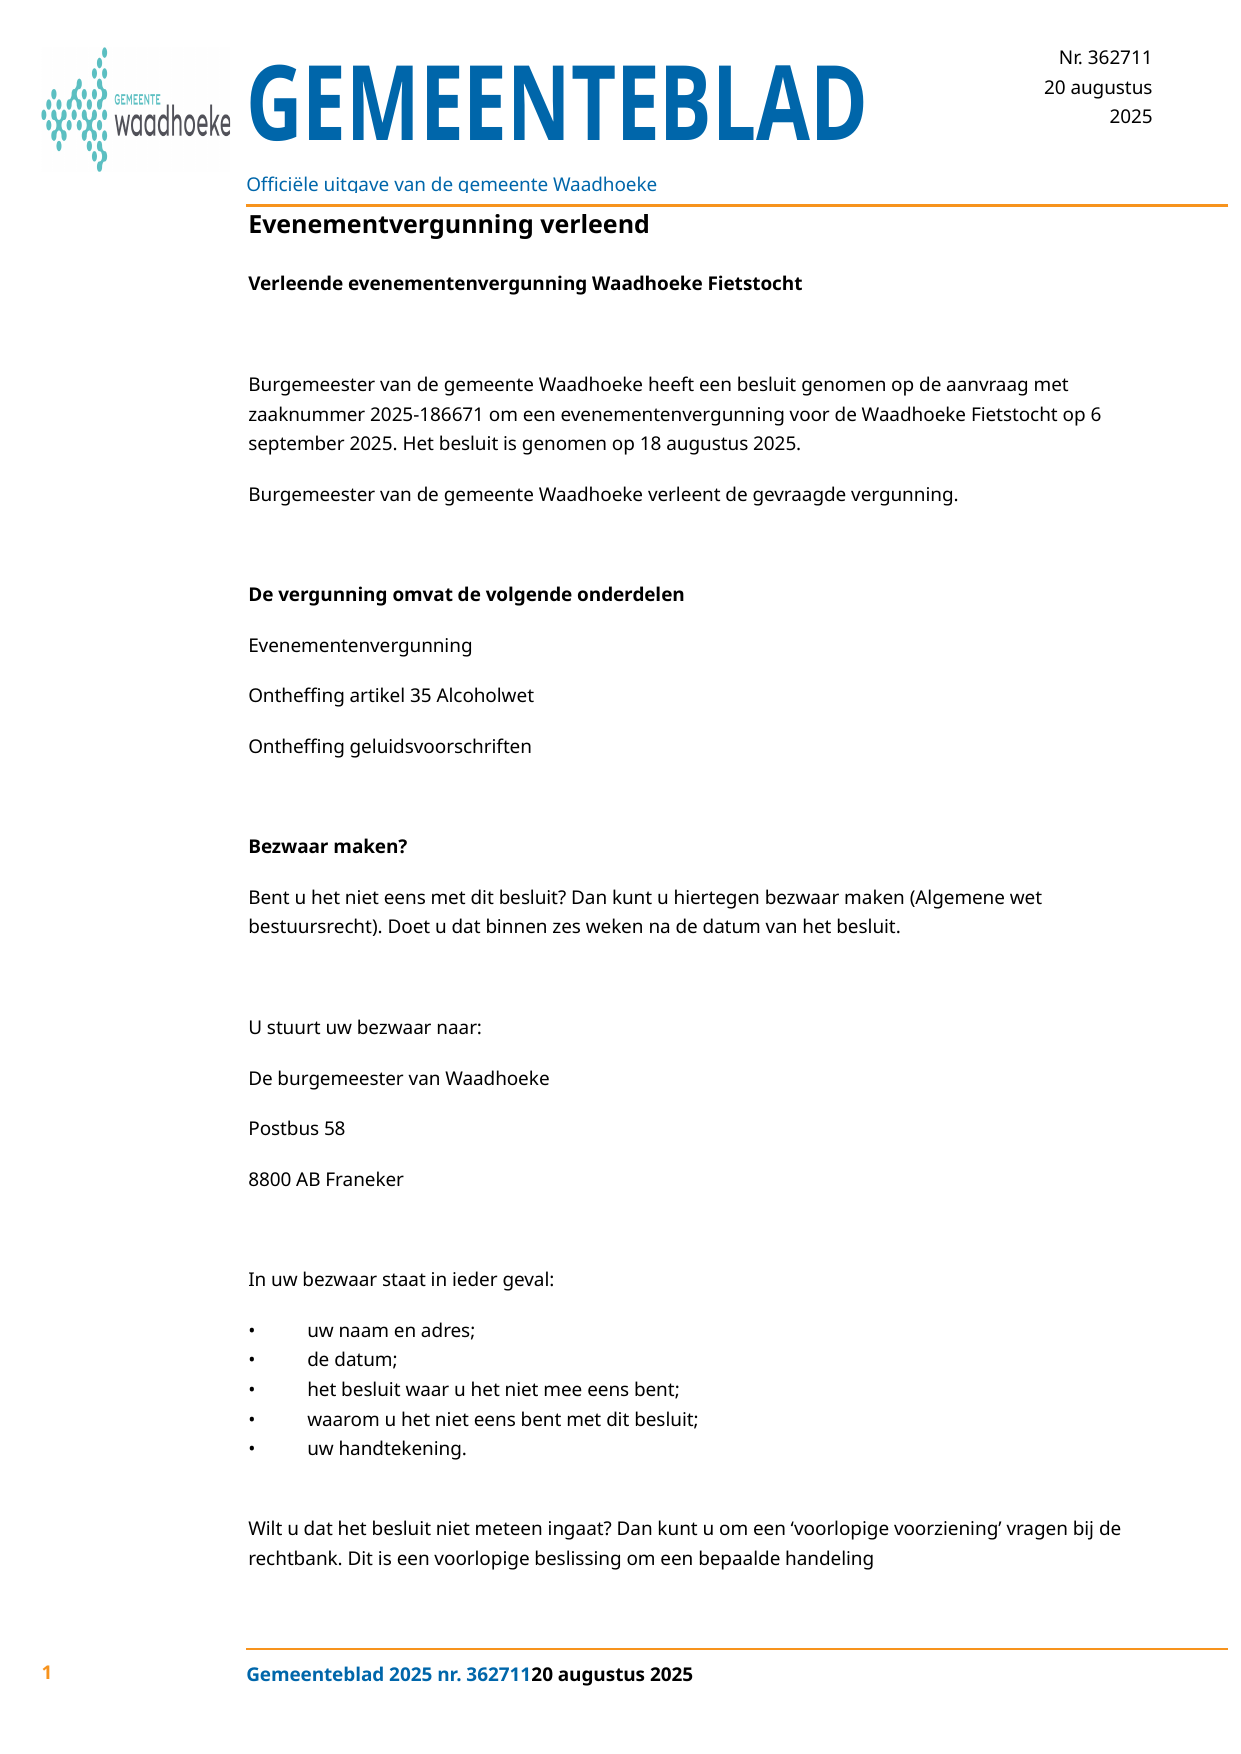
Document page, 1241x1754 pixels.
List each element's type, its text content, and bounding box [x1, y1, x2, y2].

text Postbus 58 [248, 1115, 1152, 1141]
text Bezwaar maken? [248, 834, 1152, 859]
picture [41, 47, 231, 172]
text 8800 AB Franeker [248, 1166, 1152, 1191]
list de datum; [248, 1347, 1152, 1372]
text De burgemeester van Waadhoeke [248, 1065, 1152, 1091]
text Burgemeester van de gemeente Waadhoeke heeft een besluit genomen op de aanvraag met zaaknummer 2025-186671 om een evenementenvergunning voor de Waadhoeke Fietstocht op 6 september 2025. Het besluit is genomen op 18 augustus 2025. [248, 371, 1152, 456]
text U stuurt uw bezwaar naar: [248, 1014, 1152, 1040]
text De vergunning omvat de volgende onderdelen [248, 582, 1152, 607]
text Ontheffing artikel 35 Alcoholwet [248, 682, 1152, 708]
text Verleende evenementenvergunning Waadhoeke Fietstocht [248, 270, 1152, 296]
list uw handtekening. [248, 1435, 1152, 1461]
list uw naam en adres; [248, 1317, 1152, 1343]
text Evenementenvergunning [248, 632, 1152, 658]
text Bent u het niet eens met dit besluit? Dan kunt u hiertegen bezwaar maken (Algemene wet bestuursrecht). Doet u dat binnen zes weken na de datum van het besluit. [248, 884, 1152, 939]
text Ontheffing geluidsvoorschriften [248, 733, 1152, 758]
text Wilt u dat het besluit niet meteen ingaat? Dan kunt u om een ‘voorlopige voorziening’ vragen bij de rechtbank. Dit is een voorlopige beslissing om een bepaalde handeling [248, 1515, 1152, 1571]
list het besluit waar u het niet mee eens bent; [248, 1376, 1152, 1402]
text Burgemeester van de gemeente Waadhoeke verleent de gevraagde vergunning. [248, 481, 1152, 506]
text In uw bezwaar staat in ieder geval: [248, 1267, 1152, 1292]
text Evenementvergunning verleend [248, 207, 1152, 241]
list waarom u het niet eens bent met dit besluit; [248, 1406, 1152, 1431]
